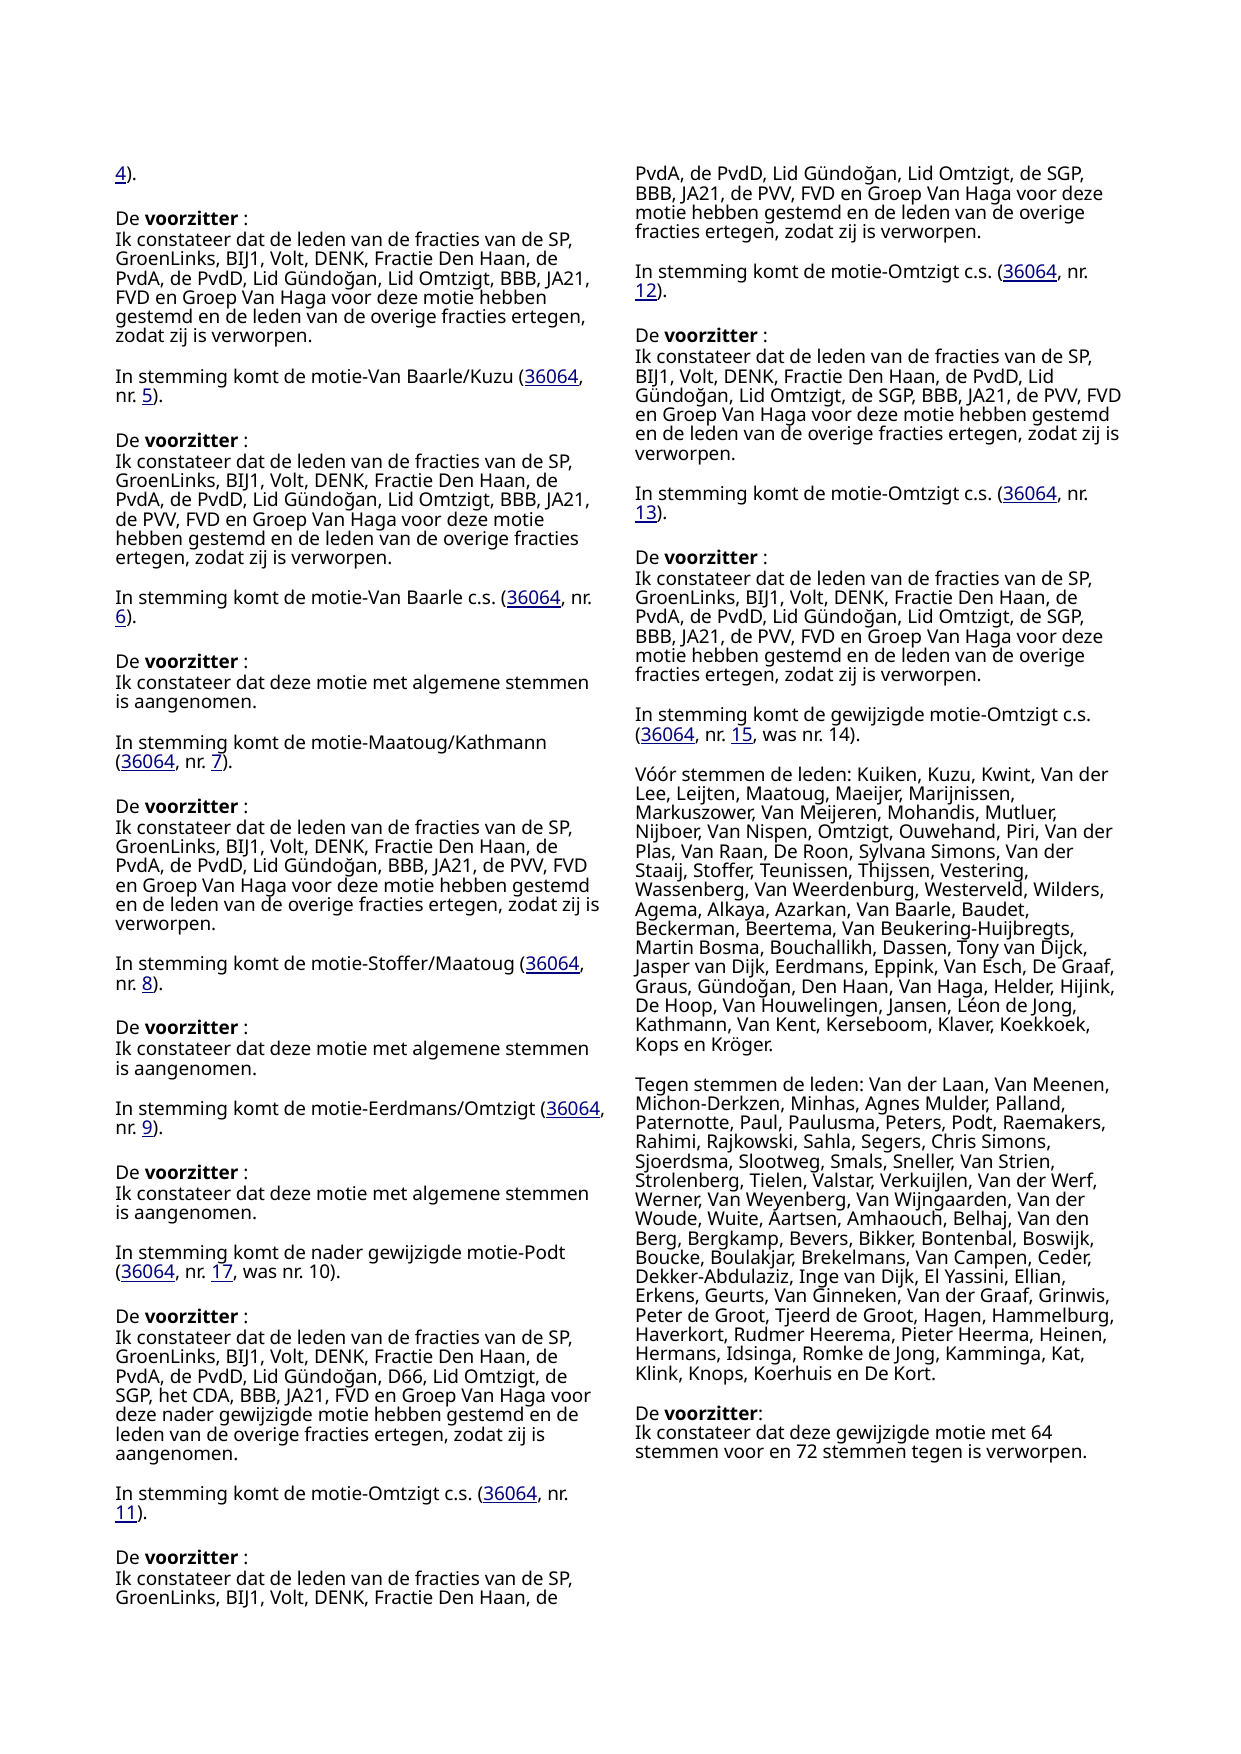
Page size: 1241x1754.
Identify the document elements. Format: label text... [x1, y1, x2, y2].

text In stemming komt de nader gewijzigde motie-Podt (36064, nr. 17, was nr. 10). [115, 1244, 605, 1283]
text In stemming komt de motie-Omtzigt c.s. (36064, nr. 13). [635, 485, 1125, 523]
text Tegen stemmen de leden: Van der Laan, Van Meenen, Michon-Derkzen, Minhas, Agnes Mulder, Palland, Paternotte, Paul, Paulusma, Peters, Podt, Raemakers, Rahimi, Rajkowski, Sahla, Segers, Chris Simons, Sjoerdsma, Slootweg, Smals, Sneller, Van Strien, Strolenberg, Tielen, Valstar, Verkuijlen, Van der Werf, Werner, Van Weyenberg, Van Wijngaarden, Van der Woude, Wuite, Aartsen, Amhaouch, Belhaj, Van den Berg, Bergkamp, Bevers, Bikker, Bontenbal, Boswijk, Boucke, Boulakjar, Brekelmans, Van Campen, Ceder, Dekker-Abdulaziz, Inge van Dijk, El Yassini, Ellian, Erkens, Geurts, Van Ginneken, Van der Graaf, Grinwis, Peter de Groot, Tjeerd de Groot, Hagen, Hammelburg, Haverkort, Rudmer Heerema, Pieter Heerma, Heinen, Hermans, Idsinga, Romke de Jong, Kamminga, Kat, Klink, Knops, Koerhuis en De Kort. [635, 1076, 1125, 1384]
text Ik constateer dat deze motie met algemene stemmen is aangenomen. [115, 1040, 605, 1079]
text De voorzitter : [115, 1014, 605, 1040]
text In stemming komt de motie-Omtzigt c.s. (36064, nr. 11). [115, 1485, 605, 1523]
text Vóór stemmen de leden: Kuiken, Kuzu, Kwint, Van der Lee, Leijten, Maatoug, Maeijer, Marijnissen, Markuszower, Van Meijeren, Mohandis, Mutluer, Nijboer, Van Nispen, Omtzigt, Ouwehand, Piri, Van der Plas, Van Raan, De Roon, Sylvana Simons, Van der Staaij, Stoffer, Teunissen, Thijssen, Vestering, Wassenberg, Van Weerdenburg, Westerveld, Wilders, Agema, Alkaya, Azarkan, Van Baarle, Baudet, Beckerman, Beertema, Van Beukering-Huijbregts, Martin Bosma, Bouchallikh, Dassen, Tony van Dijck, Jasper van Dijk, Eerdmans, Eppink, Van Esch, De Graaf, Graus, Gündoğan, Den Haan, Van Haga, Helder, Hijink, De Hoop, Van Houwelingen, Jansen, Léon de Jong, Kathmann, Van Kent, Kerseboom, Klaver, Koekkoek, Kops en Kröger. [635, 766, 1125, 1055]
text In stemming komt de motie-Omtzigt c.s. (36064, nr. 12). [635, 263, 1125, 302]
text Ik constateer dat de leden van de fracties van de SP, GroenLinks, BIJ1, Volt, DENK, Fractie Den Haan, de [115, 1570, 605, 1609]
text In stemming komt de motie-Van Baarle c.s. (36064, nr. 6). [115, 589, 605, 628]
text In stemming komt de motie-Eerdmans/Omtzigt (36064, nr. 9). [115, 1100, 605, 1138]
text Ik constateer dat de leden van de fracties van de SP, BIJ1, Volt, DENK, Fractie Den Haan, de PvdD, Lid Gündoğan, Lid Omtzigt, de SGP, BBB, JA21, de PVV, FVD en Groep Van Haga voor deze motie hebben gestemd en de leden van de overige fracties ertegen, zodat zij is verworpen. [635, 348, 1125, 464]
text De voorzitter : [115, 648, 605, 674]
text De voorzitter : [635, 544, 1125, 570]
text 4). [115, 165, 605, 184]
text In stemming komt de motie-Stoffer/Maatoug (36064, nr. 8). [115, 955, 605, 994]
text In stemming komt de motie-Maatoug/Kathmann (36064, nr. 7). [115, 734, 605, 772]
text Ik constateer dat de leden van de fracties van de SP, GroenLinks, BIJ1, Volt, DENK, Fractie Den Haan, de PvdA, de PvdD, Lid Gündoğan, BBB, JA21, de PVV, FVD en Groep Van Haga voor deze motie hebben gestemd en de leden van de overige fracties ertegen, zodat zij is verworpen. [115, 819, 605, 934]
text PvdA, de PvdD, Lid Gündoğan, Lid Omtzigt, de SGP, BBB, JA21, de PVV, FVD en Groep Van Haga voor deze motie hebben gestemd en de leden van de overige fracties ertegen, zodat zij is verworpen. [635, 165, 1125, 242]
text Ik constateer dat de leden van de fracties van de SP, GroenLinks, BIJ1, Volt, DENK, Fractie Den Haan, de PvdA, de PvdD, Lid Gündoğan, Lid Omtzigt, de SGP, BBB, JA21, de PVV, FVD en Groep Van Haga voor deze motie hebben gestemd en de leden van de overige fracties ertegen, zodat zij is verworpen. [635, 570, 1125, 686]
text Ik constateer dat deze motie met algemene stemmen is aangenomen. [115, 674, 605, 713]
text Ik constateer dat de leden van de fracties van de SP, GroenLinks, BIJ1, Volt, DENK, Fractie Den Haan, de PvdA, de PvdD, Lid Gündoğan, Lid Omtzigt, BBB, JA21, FVD en Groep Van Haga voor deze motie hebben gestemd en de leden van de overige fracties ertegen, zodat zij is verworpen. [115, 231, 605, 347]
text Ik constateer dat deze motie met algemene stemmen is aangenomen. [115, 1185, 605, 1223]
text De voorzitter : [115, 205, 605, 231]
text In stemming komt de motie-Van Baarle/Kuzu (36064, nr. 5). [115, 368, 605, 406]
text De voorzitter : [115, 793, 605, 819]
text De voorzitter : [115, 1303, 605, 1329]
text Ik constateer dat de leden van de fracties van de SP, GroenLinks, BIJ1, Volt, DENK, Fractie Den Haan, de PvdA, de PvdD, Lid Gündoğan, Lid Omtzigt, BBB, JA21, de PVV, FVD en Groep Van Haga voor deze motie hebben gestemd en de leden van de overige fracties ertegen, zodat zij is verworpen. [115, 453, 605, 568]
text De voorzitter : [635, 323, 1125, 348]
text De voorzitter: [635, 1404, 1125, 1424]
text Ik constateer dat deze gewijzigde motie met 64 stemmen voor en 72 stemmen tegen is verworpen. [635, 1424, 1125, 1462]
text De voorzitter : [115, 1544, 605, 1570]
text In stemming komt de gewijzigde motie-Omtzigt c.s. (36064, nr. 15, was nr. 14). [635, 706, 1125, 745]
text Ik constateer dat de leden van de fracties van de SP, GroenLinks, BIJ1, Volt, DENK, Fractie Den Haan, de PvdA, de PvdD, Lid Gündoğan, D66, Lid Omtzigt, de SGP, het CDA, BBB, JA21, FVD en Groep Van Haga voor deze nader gewijzigde motie hebben gestemd en de leden van de overige fracties ertegen, zodat zij is aangenomen. [115, 1329, 605, 1464]
text De voorzitter : [115, 1159, 605, 1185]
text De voorzitter : [115, 427, 605, 453]
